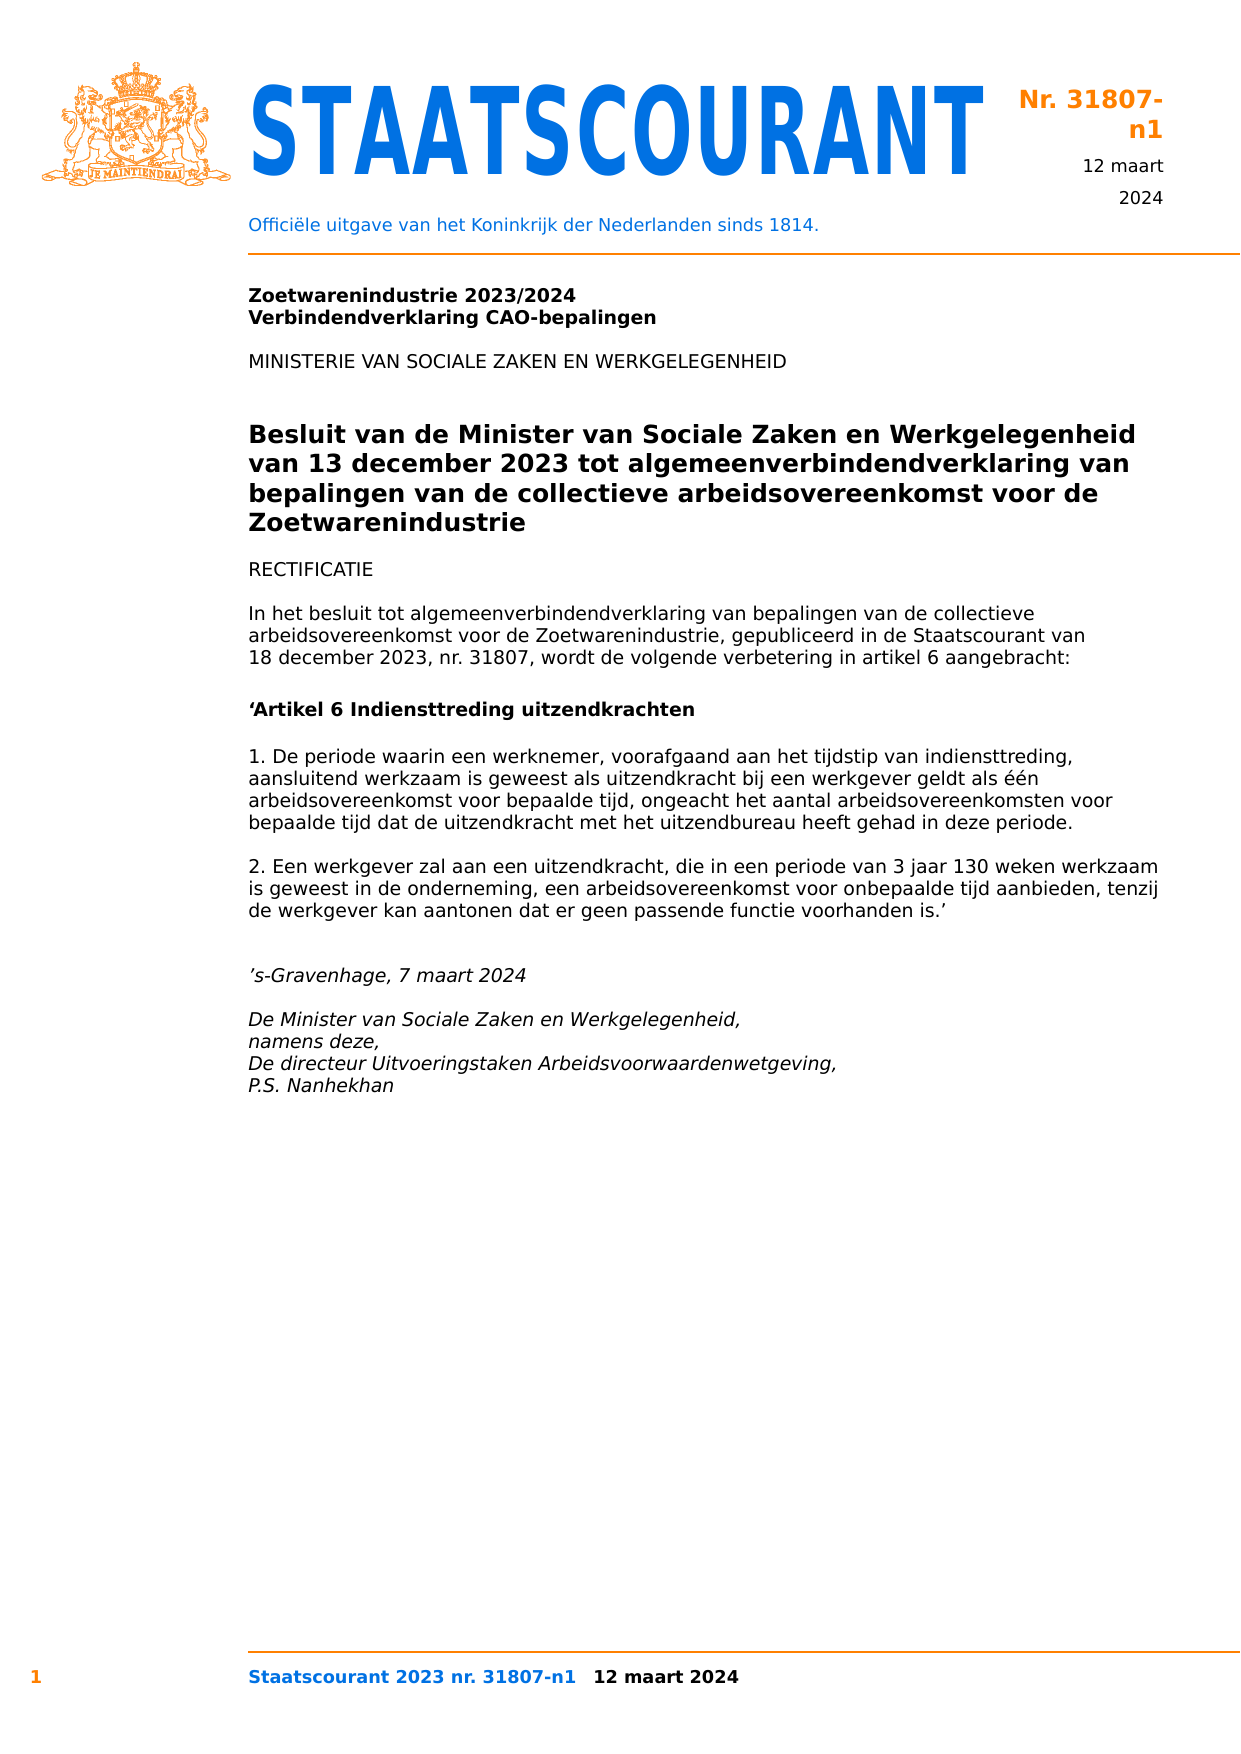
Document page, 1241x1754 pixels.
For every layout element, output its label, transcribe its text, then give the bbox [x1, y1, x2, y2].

table_cell 12 maart [998, 150, 1240, 182]
text MINISTERIE VAN SOCIALE ZAKEN EN WERKGELEGENHEID [248, 351, 1163, 373]
text In het besluit tot algemeenverbindendverklaring van bepalingen van de collectieve arbeidsovereenkomst voor de Zoetwarenindustrie, gepubliceerd in de Staatscourant van 18 december 2023, nr. 31807, wordt de volgende verbetering in artikel 6 aangebracht: [248, 603, 1163, 669]
text 1. De periode waarin een werknemer, voorafgaand aan het tijdstip van indiensttreding, aansluitend werkzaam is geweest als uitzendkracht bij een werkgever geldt als één arbeidsovereenkomst voor bepaalde tijd, ongeacht het aantal arbeidsovereenkomsten voor bepaalde tijd dat de uitzendkracht met het uitzendbureau heeft gehad in deze periode. [248, 746, 1163, 834]
table_cell Officiële uitgave van het Koninkrijk der Nederlanden sinds 1814. [248, 215, 1240, 253]
table_header STAATSCOURANT [248, 62, 998, 215]
text Zoetwarenindustrie 2023/2024 [248, 285, 1163, 307]
text Verbindendverklaring CAO-bepalingen [248, 307, 1163, 329]
table_header [25, 62, 248, 253]
text De Minister van Sociale Zaken en Werkgelegenheid, namens deze, De directeur Uitvoeringstaken Arbeidsvoorwaardenwetgeving, P.S. Nanhekhan [248, 1009, 1163, 1097]
picture [41, 62, 231, 186]
text 2. Een werkgever zal aan een uitzendkracht, die in een periode van 3 jaar 130 weken werkzaam is geweest in de onderneming, een arbeidsovereenkomst voor onbepaalde tijd aanbieden, tenzij de werkgever kan aantonen dat er geen passende functie voorhanden is.’ [248, 856, 1163, 921]
text ’s-Gravenhage, 7 maart 2024 [248, 965, 1163, 987]
table_header Nr. 31807-n1 [998, 62, 1240, 150]
subtitle Besluit van de Minister van Sociale Zaken en Werkgelegenheid van 13 december 2023 tot algemeenverbindendverklaring van bepalingen van de collectieve arbeidsovereenkomst voor de Zoetwarenindustrie [248, 420, 1163, 537]
text RECTIFICATIE [248, 559, 1163, 581]
table_cell 2024 [998, 183, 1240, 215]
subtitle ‘Artikel 6 Indiensttreding uitzendkrachten [248, 699, 1163, 721]
